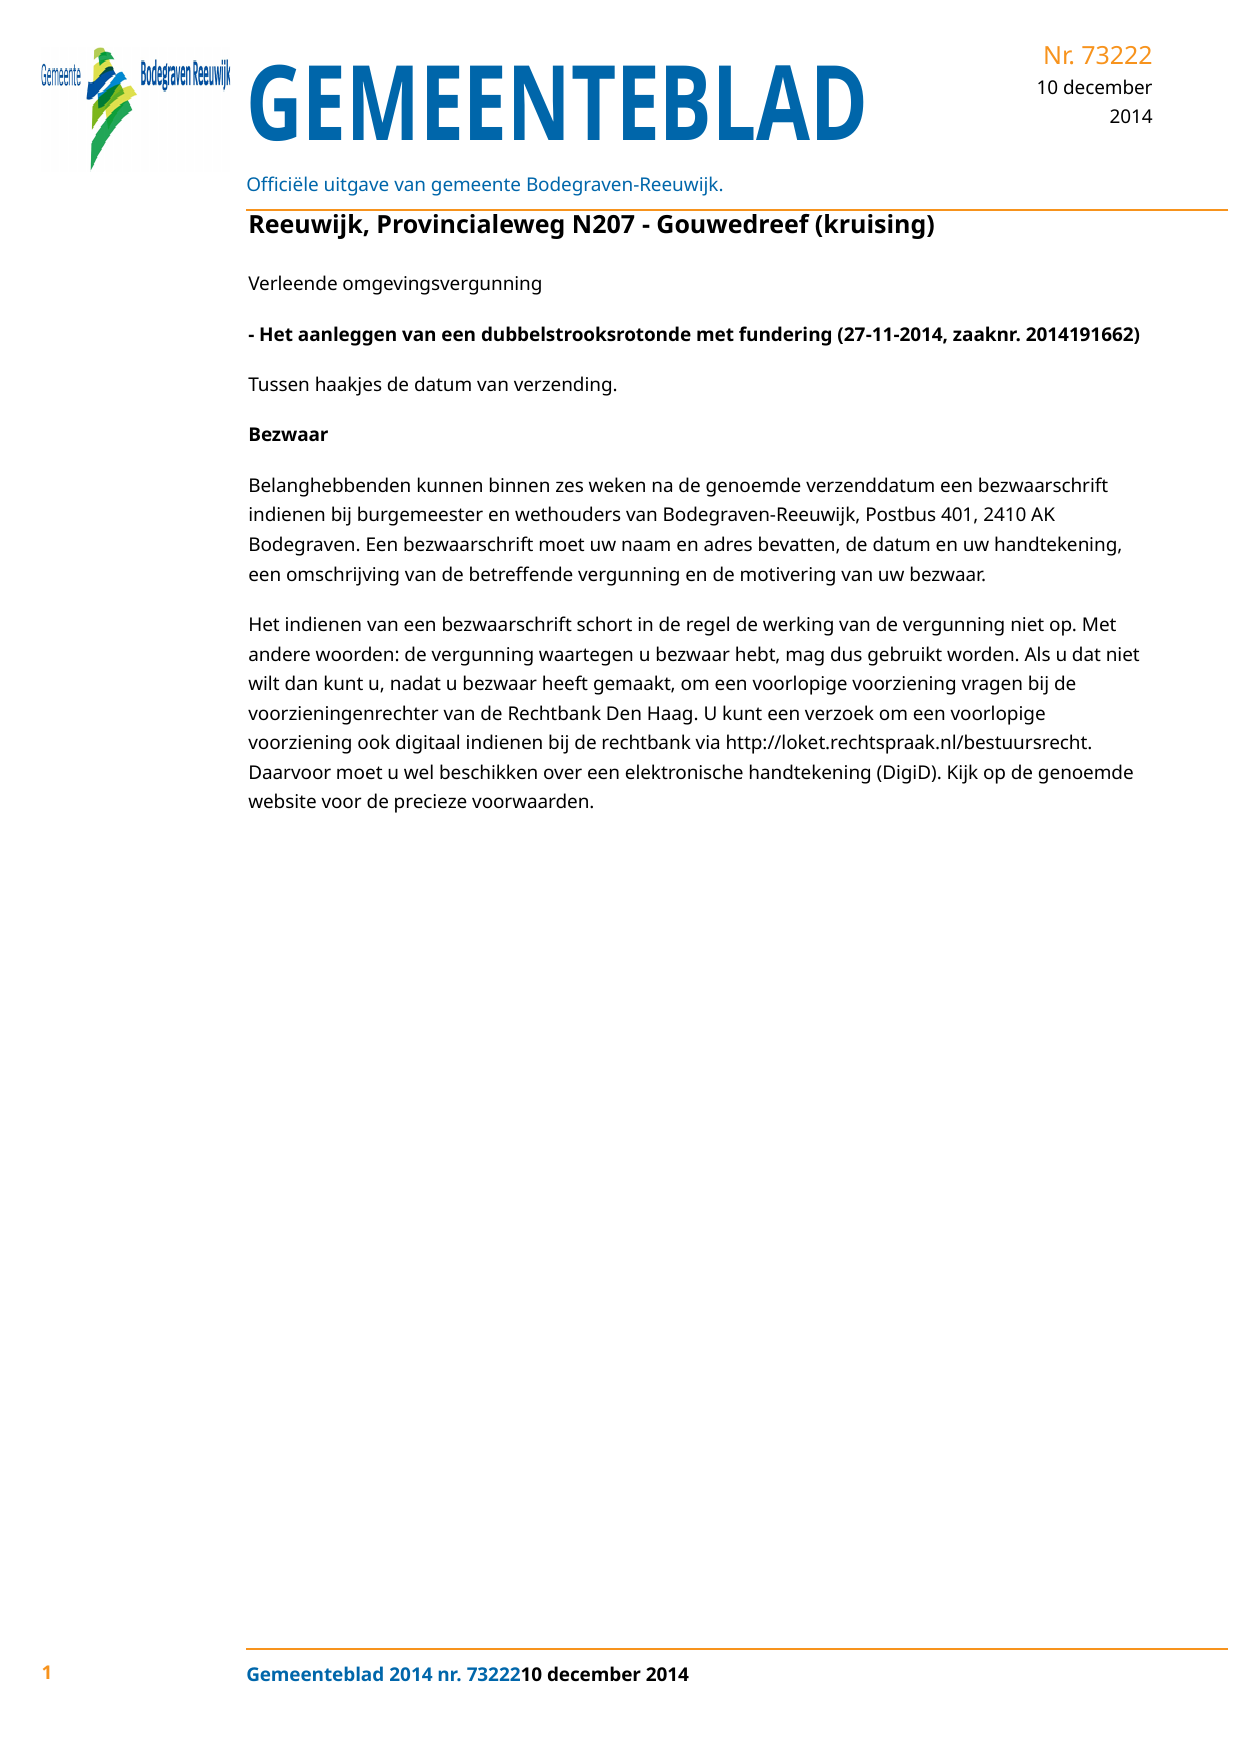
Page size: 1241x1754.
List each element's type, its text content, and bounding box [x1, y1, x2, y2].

text Tussen haakjes de datum van verzending. [248, 371, 1152, 397]
text - Het aanleggen van een dubbelstrooksrotonde met fundering (27‑11‑2014, zaaknr. 2014191662) [248, 321, 1152, 346]
text Reeuwijk, Provincialeweg N207 ‑ Gouwedreef (kruising) [248, 211, 1152, 241]
text Belanghebbenden kunnen binnen zes weken na de genoemde verzenddatum een bezwaarschrift indienen bij burgemeester en wethouders van Bodegraven-Reeuwijk, Postbus 401, 2410 AK Bodegraven. Een bezwaarschrift moet uw naam en adres bevatten, de datum en uw handtekening, een omschrijving van de betreffende vergunning en de motivering van uw bezwaar. [248, 472, 1152, 586]
text Bezwaar [248, 422, 1152, 447]
text Verleende omgevingsvergunning [248, 270, 1152, 296]
text Het indienen van een bezwaarschrift schort in de regel de werking van de vergunning niet op. Met andere woorden: de vergunning waartegen u bezwaar hebt, mag dus gebruikt worden. Als u dat niet wilt dan kunt u, nadat u bezwaar heeft gemaakt, om een voorlopige voorziening vragen bij de voorzieningenrechter van de Rechtbank Den Haag. U kunt een verzoek om een voorlopige voorziening ook digitaal indienen bij de rechtbank via http://loket.rechtspraak.nl/bestuursrecht. Daarvoor moet u wel beschikken over een elektronische handtekening (DigiD). Kijk op de genoemde website voor de precieze voorwaarden. [248, 611, 1152, 814]
picture [41, 47, 231, 172]
